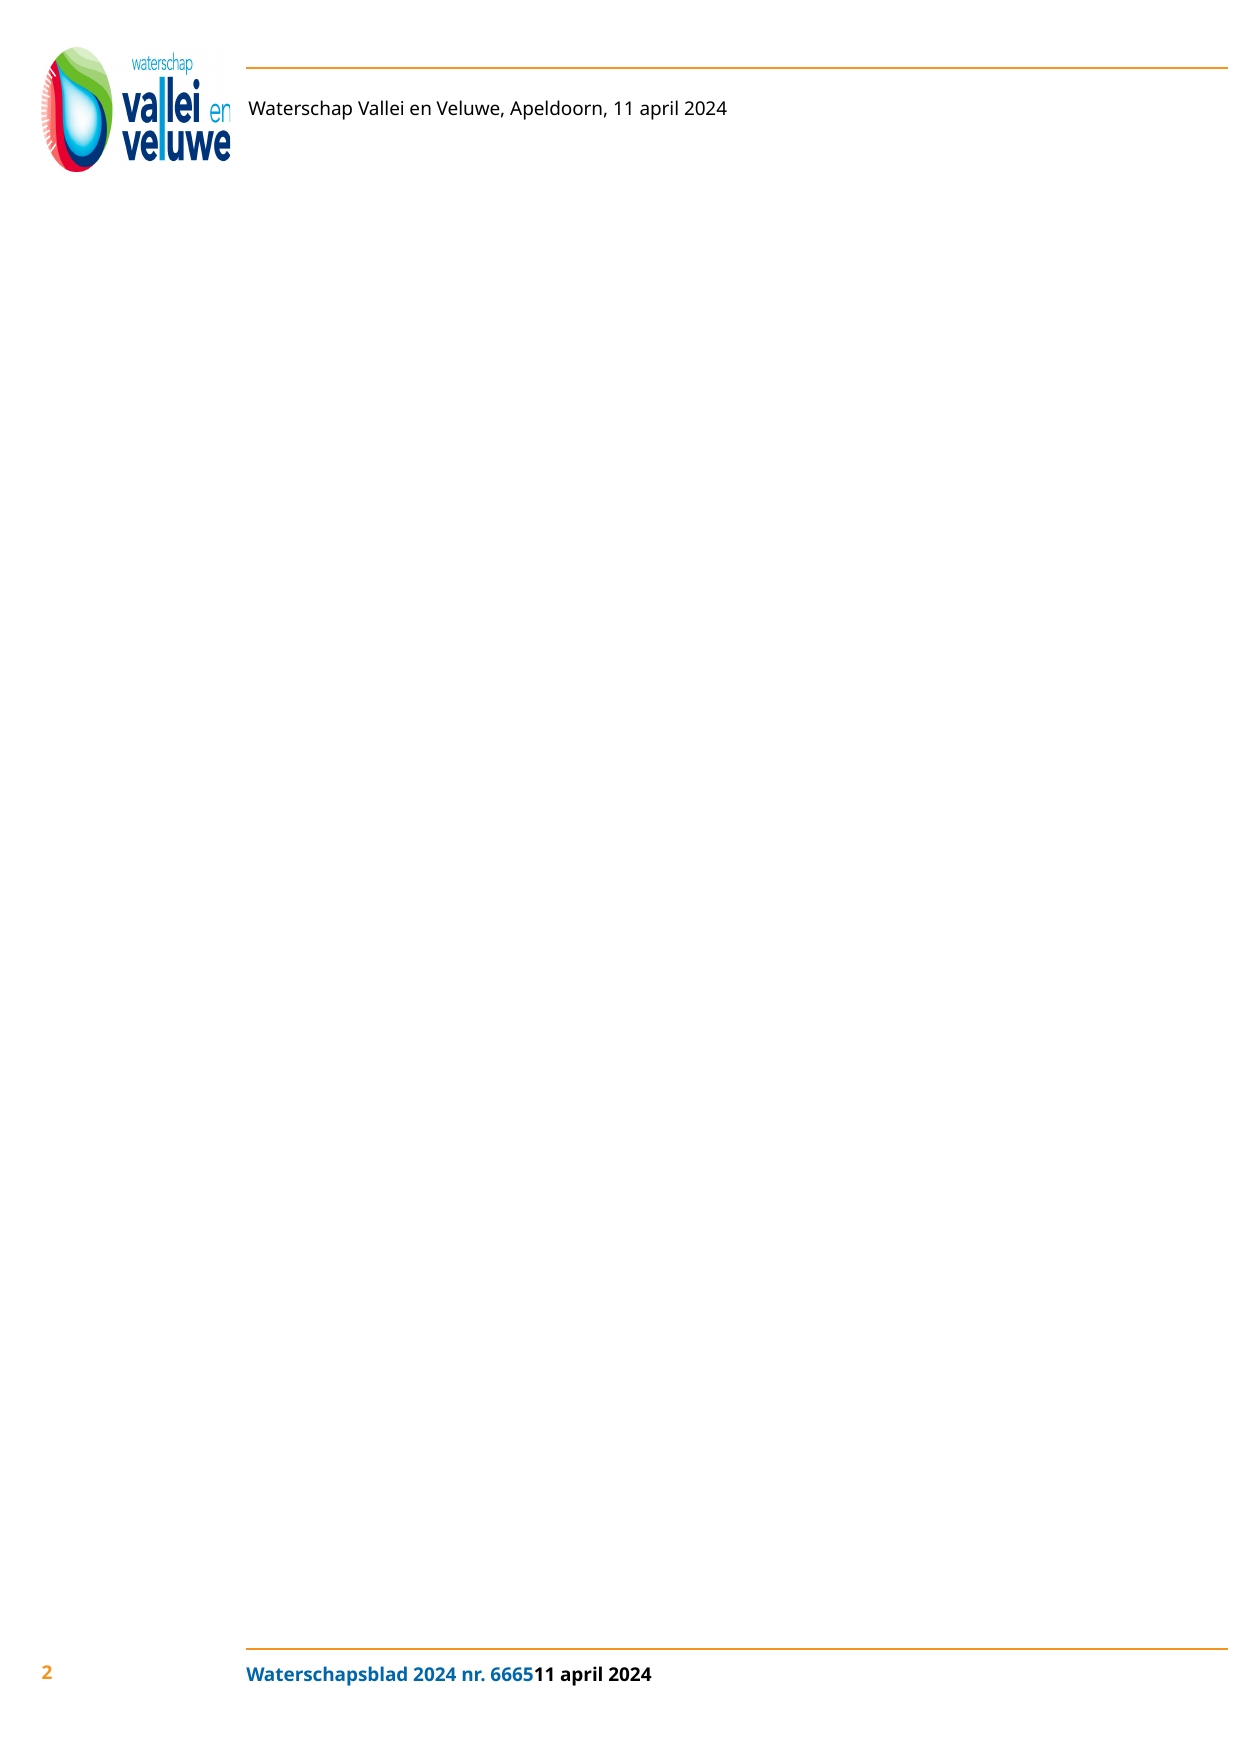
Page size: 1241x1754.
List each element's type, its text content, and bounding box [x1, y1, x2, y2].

picture [41, 47, 231, 172]
text Waterschap Vallei en Veluwe, Apeldoorn, 11 april 2024 [248, 95, 1152, 121]
